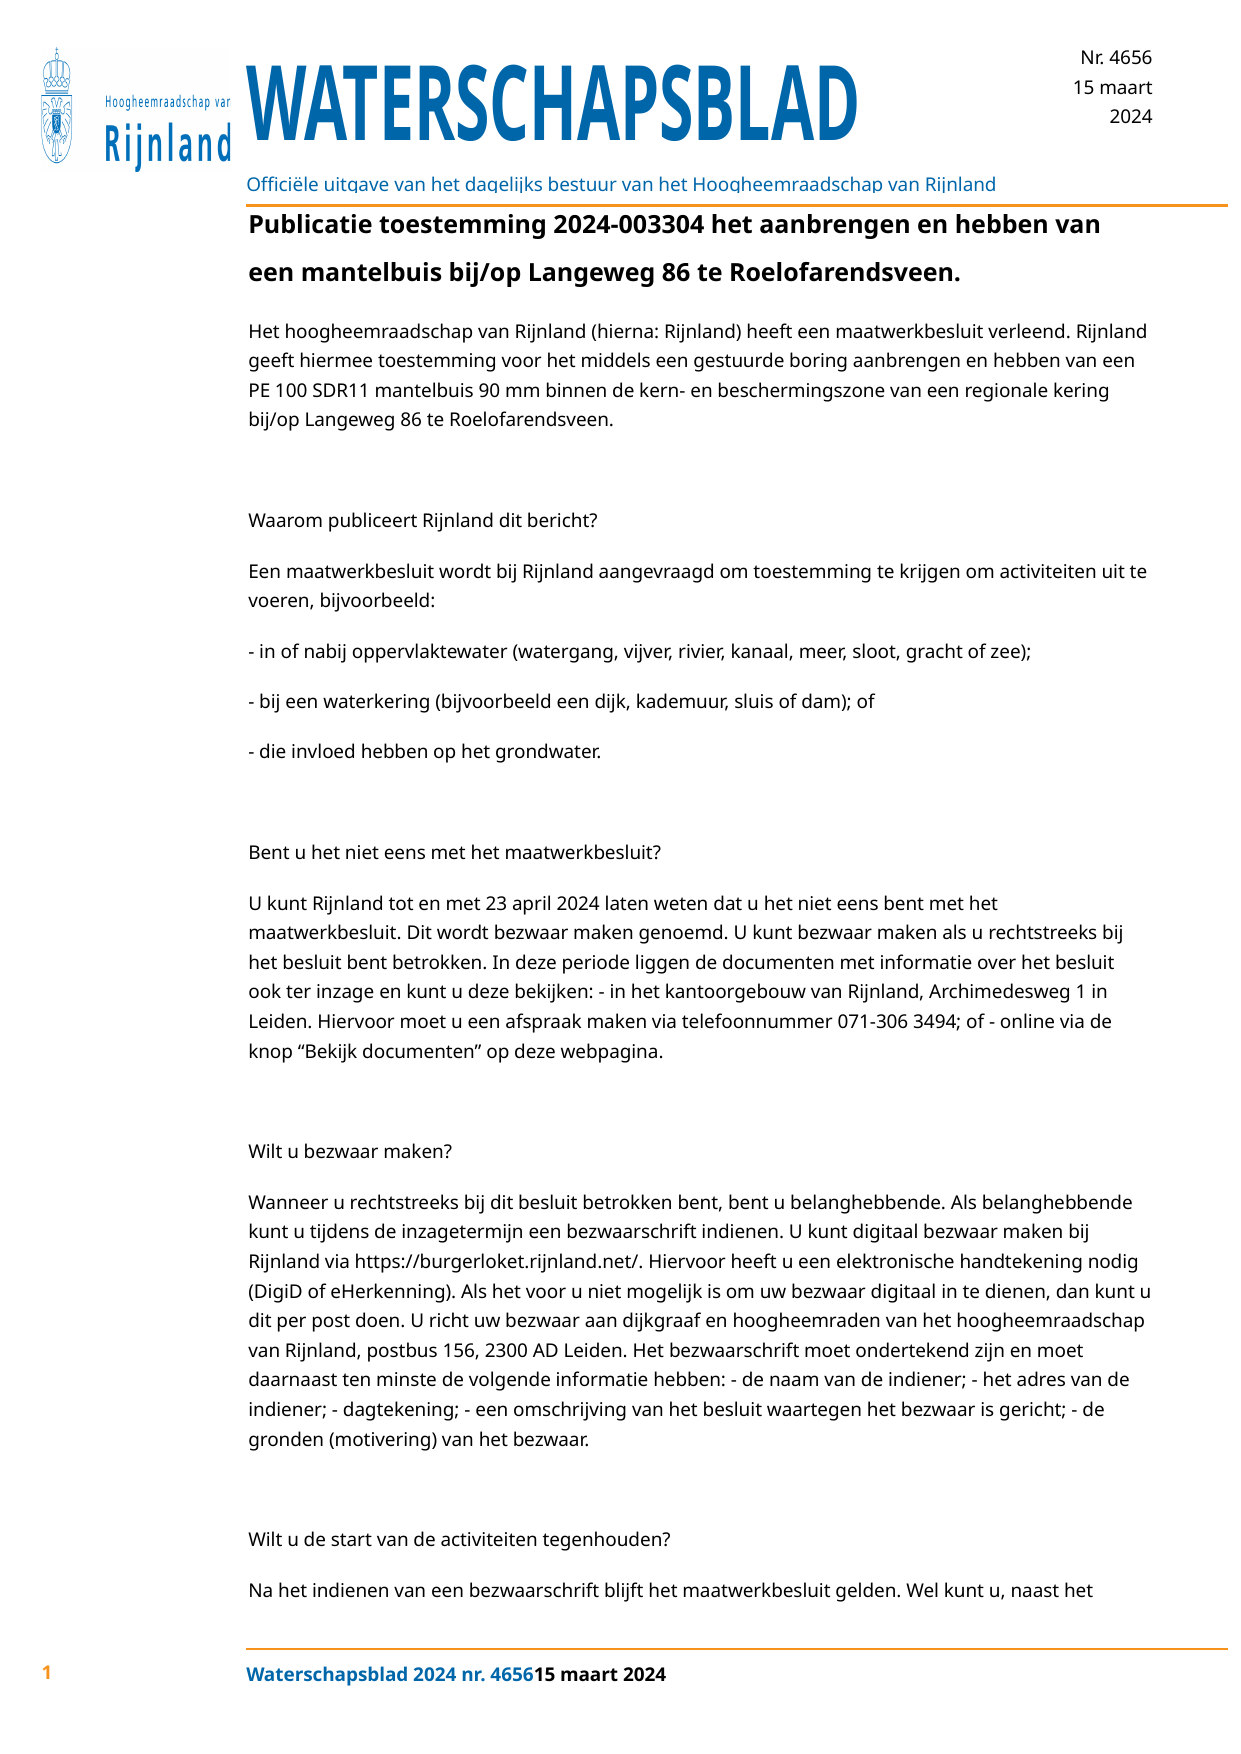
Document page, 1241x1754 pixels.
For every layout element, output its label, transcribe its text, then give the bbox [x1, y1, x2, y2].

text - die invloed hebben op het grondwater. [248, 739, 1152, 764]
text Bent u het niet eens met het maatwerkbesluit? [248, 839, 1152, 865]
text U kunt Rijnland tot en met 23 april 2024 laten weten dat u het niet eens bent met het maatwerkbesluit. Dit wordt bezwaar maken genoemd. U kunt bezwaar maken als u rechtstreeks bij het besluit bent betrokken. In deze periode liggen de documenten met informatie over het besluit ook ter inzage en kunt u deze bekijken: - in het kantoorgebouw van Rijnland, Archimedesweg 1 in Leiden. Hiervoor moet u een afspraak maken via telefoonnummer 071-306 3494; of - online via de knop “Bekijk documenten” op deze webpagina. [248, 890, 1152, 1064]
text Wilt u de start van de activiteiten tegenhouden? [248, 1527, 1152, 1552]
text Wanneer u rechtstreeks bij dit besluit betrokken bent, bent u belanghebbende. Als belanghebbende kunt u tijdens de inzagetermijn een bezwaarschrift indienen. U kunt digitaal bezwaar maken bij Rijnland via https://burgerloket.rijnland.net/. Hiervoor heeft u een elektronische handtekening nodig (DigiD of eHerkenning). Als het voor u niet mogelijk is om uw bezwaar digitaal in te dienen, dan kunt u dit per post doen. U richt uw bezwaar aan dijkgraaf en hoogheemraden van het hoogheemraadschap van Rijnland, postbus 156, 2300 AD Leiden. Het bezwaarschrift moet ondertekend zijn en moet daarnaast ten minste de volgende informatie hebben: - de naam van de indiener; - het adres van de indiener; - dagtekening; - een omschrijving van het besluit waartegen het bezwaar is gericht; - de gronden (motivering) van het bezwaar. [248, 1189, 1152, 1452]
text Een maatwerkbesluit wordt bij Rijnland aangevraagd om toestemming te krijgen om activiteiten uit te voeren, bijvoorbeeld: [248, 558, 1152, 613]
text Publicatie toestemming 2024-003304 het aanbrengen en hebben van een mantelbuis bij/op Langeweg 86 te Roelofarendsveen. [248, 207, 1152, 288]
text - bij een waterkering (bijvoorbeeld een dijk, kademuur, sluis of dam); of [248, 688, 1152, 714]
text Na het indienen van een bezwaarschrift blijft het maatwerkbesluit gelden. Wel kunt u, naast het [248, 1577, 1152, 1603]
text Wilt u bezwaar maken? [248, 1139, 1152, 1164]
text Het hoogheemraadschap van Rijnland (hierna: Rijnland) heeft een maatwerkbesluit verleend. Rijnland geeft hiermee toestemming voor het middels een gestuurde boring aanbrengen en hebben van een PE 100 SDR11 mantelbuis 90 mm binnen de kern- en beschermingszone van een regionale kering bij/op Langeweg 86 te Roelofarendsveen. [248, 318, 1152, 432]
text Waarom publiceert Rijnland dit bericht? [248, 507, 1152, 533]
picture [41, 47, 231, 172]
text - in of nabij oppervlaktewater (watergang, vijver, rivier, kanaal, meer, sloot, gracht of zee); [248, 638, 1152, 664]
